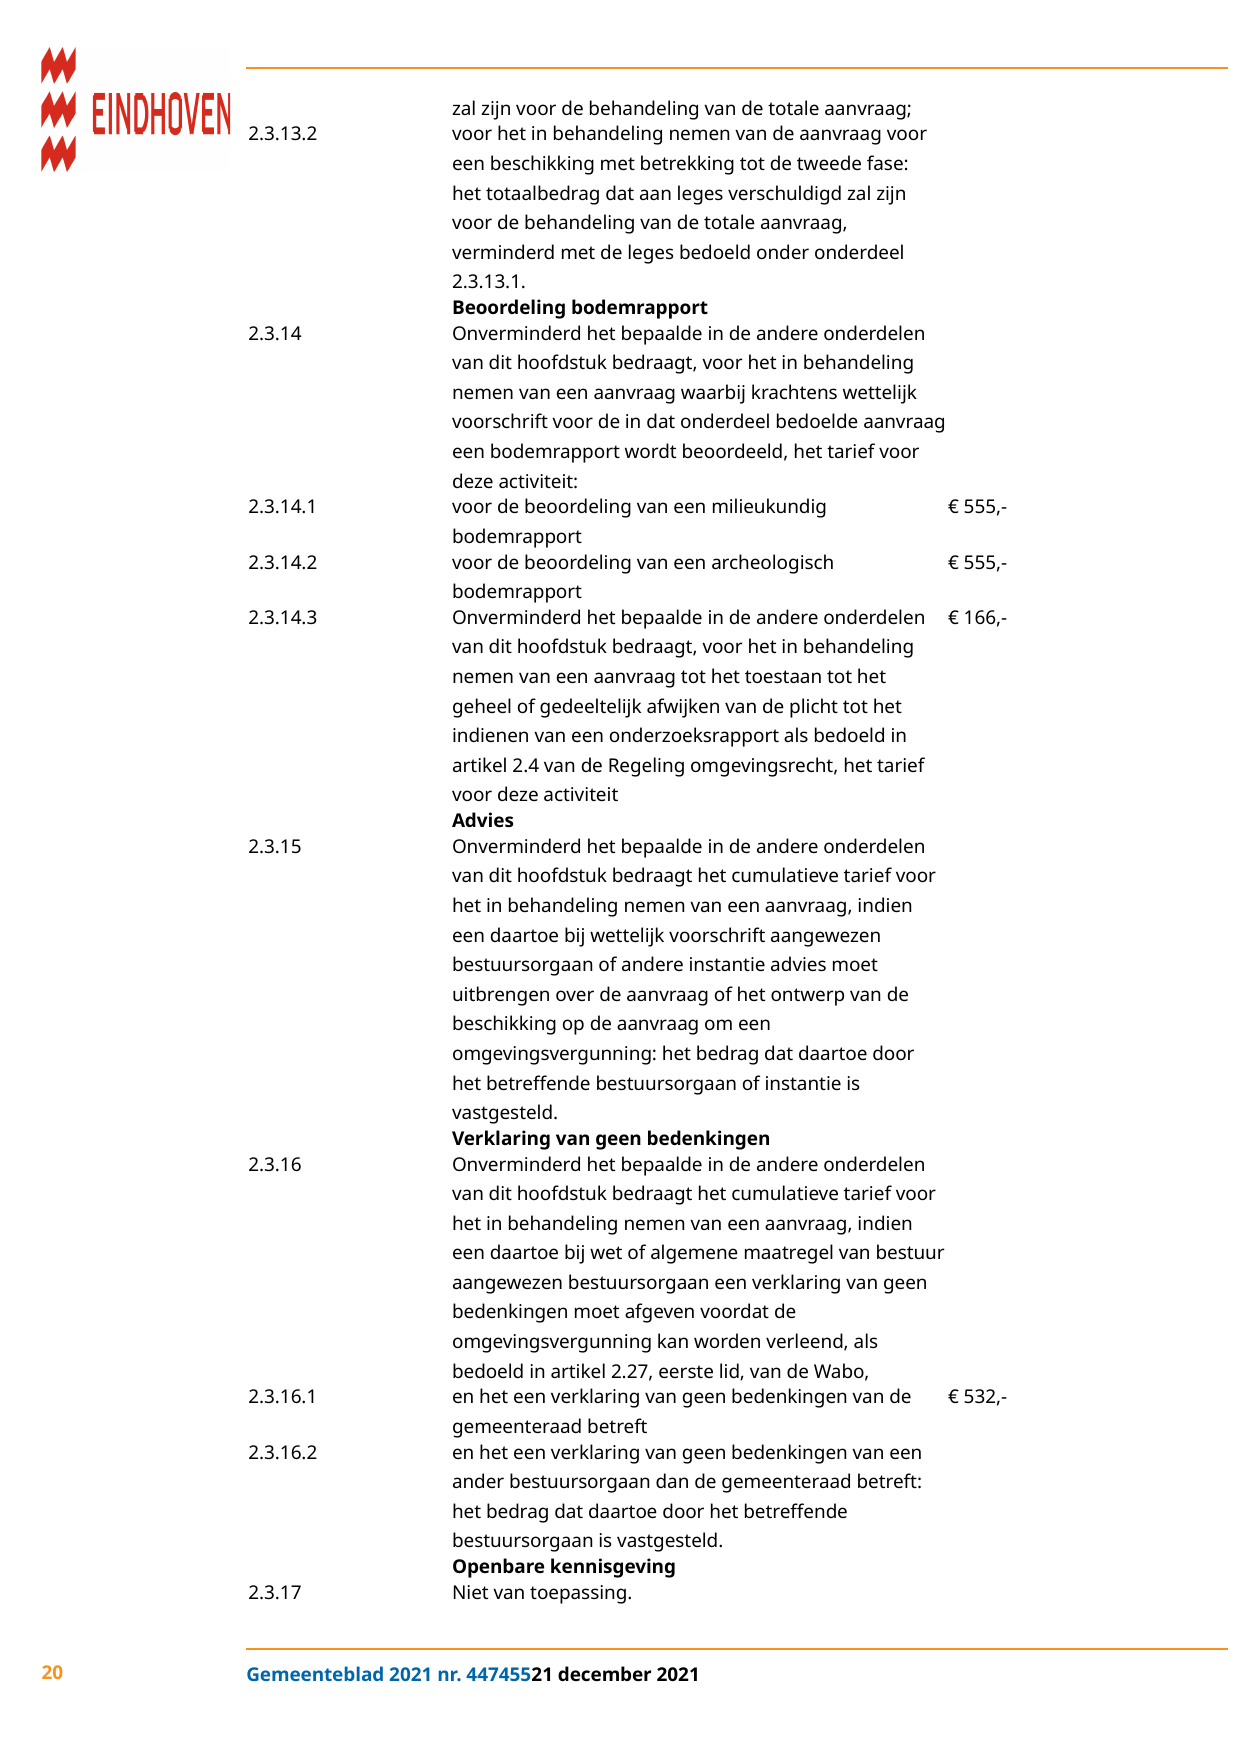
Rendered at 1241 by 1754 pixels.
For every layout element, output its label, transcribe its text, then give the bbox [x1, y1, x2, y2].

table_cell Onverminderd het bepaalde in de andere onderdelen van dit hoofdstuk bedraagt, voor het in behandeling nemen van een aanvraag tot het toestaan tot het geheel of gedeeltelijk afwijken van de plicht tot het indienen van een onderzoeksrapport als bedoeld in artikel 2.4 van de Regeling omgevingsrecht, het tarief voor deze activiteit [452, 604, 948, 807]
table_cell en het een verklaring van geen bedenkingen van een ander bestuursorgaan dan de gemeenteraad betreft: het bedrag dat daartoe door het betreffende bestuursorgaan is vastgesteld. [452, 1439, 948, 1553]
table_cell 2.3.14.1 [248, 494, 452, 549]
table_cell 2.3.14.2 [248, 549, 452, 604]
table_cell [948, 1579, 1152, 1605]
table_cell Beoordeling bodemrapport [452, 294, 948, 320]
table_cell 2.3.14 [248, 320, 452, 493]
table_cell [248, 1125, 452, 1151]
table_cell [948, 1554, 1152, 1579]
table_cell Onverminderd het bepaalde in de andere onderdelen van dit hoofdstuk bedraagt het cumulatieve tarief voor het in behandeling nemen van een aanvraag, indien een daartoe bij wet of algemene maatregel van bestuur aangewezen bestuursorgaan een verklaring van geen bedenkingen moet afgeven voordat de omgevingsvergunning kan worden verleend, als bedoeld in artikel 2.27, eerste lid, van de Wabo, [452, 1151, 948, 1384]
table_cell [948, 833, 1152, 1125]
table_cell [948, 320, 1152, 493]
table_cell [248, 95, 452, 121]
table_cell € 532,- [948, 1384, 1152, 1439]
table_cell € 555,- [948, 549, 1152, 604]
table_cell Onverminderd het bepaalde in de andere onderdelen van dit hoofdstuk bedraagt het cumulatieve tarief voor het in behandeling nemen van een aanvraag, indien een daartoe bij wettelijk voorschrift aangewezen bestuursorgaan of andere instantie advies moet uitbrengen over de aanvraag of het ontwerp van de beschikking op de aanvraag om een omgevingsvergunning: het bedrag dat daartoe door het betreffende bestuursorgaan of instantie is vastgesteld. [452, 833, 948, 1125]
table_cell [948, 808, 1152, 833]
table_cell [248, 294, 452, 320]
table_cell 2.3.16.1 [248, 1384, 452, 1439]
table_cell Niet van toepassing. [452, 1579, 948, 1605]
table_cell 2.3.15 [248, 833, 452, 1125]
table_cell 2.3.13.2 [248, 121, 452, 294]
table_cell Advies [452, 808, 948, 833]
table_cell [948, 1125, 1152, 1151]
table_cell [948, 95, 1152, 121]
table_cell 2.3.17 [248, 1579, 452, 1605]
table_cell [248, 808, 452, 833]
table_cell [948, 1151, 1152, 1384]
table_cell Onverminderd het bepaalde in de andere onderdelen van dit hoofdstuk bedraagt, voor het in behandeling nemen van een aanvraag waarbij krachtens wettelijk voorschrift voor de in dat onderdeel bedoelde aanvraag een bodemrapport wordt beoordeeld, het tarief voor deze activiteit: [452, 320, 948, 493]
table_cell € 166,- [948, 604, 1152, 807]
table_cell Openbare kennisgeving [452, 1554, 948, 1579]
table_cell 2.3.16 [248, 1151, 452, 1384]
table_cell € 555,- [948, 494, 1152, 549]
table_cell 2.3.16.2 [248, 1439, 452, 1553]
table_cell [948, 121, 1152, 294]
table_cell Verklaring van geen bedenkingen [452, 1125, 948, 1151]
table_cell voor de beoordeling van een archeologisch bodemrapport [452, 549, 948, 604]
table_cell [948, 294, 1152, 320]
table_cell [948, 1439, 1152, 1553]
table_cell 2.3.14.3 [248, 604, 452, 807]
table_cell en het een verklaring van geen bedenkingen van de gemeenteraad betreft [452, 1384, 948, 1439]
table_cell [248, 1554, 452, 1579]
table_cell voor de beoordeling van een milieukundig bodemrapport [452, 494, 948, 549]
picture [41, 47, 231, 172]
table_cell voor het in behandeling nemen van de aanvraag voor een beschikking met betrekking tot de tweede fase: het totaalbedrag dat aan leges verschuldigd zal zijn voor de behandeling van de totale aanvraag, verminderd met de leges bedoeld onder onderdeel 2.3.13.1. [452, 121, 948, 294]
table_cell zal zijn voor de behandeling van de totale aanvraag; [452, 95, 948, 121]
